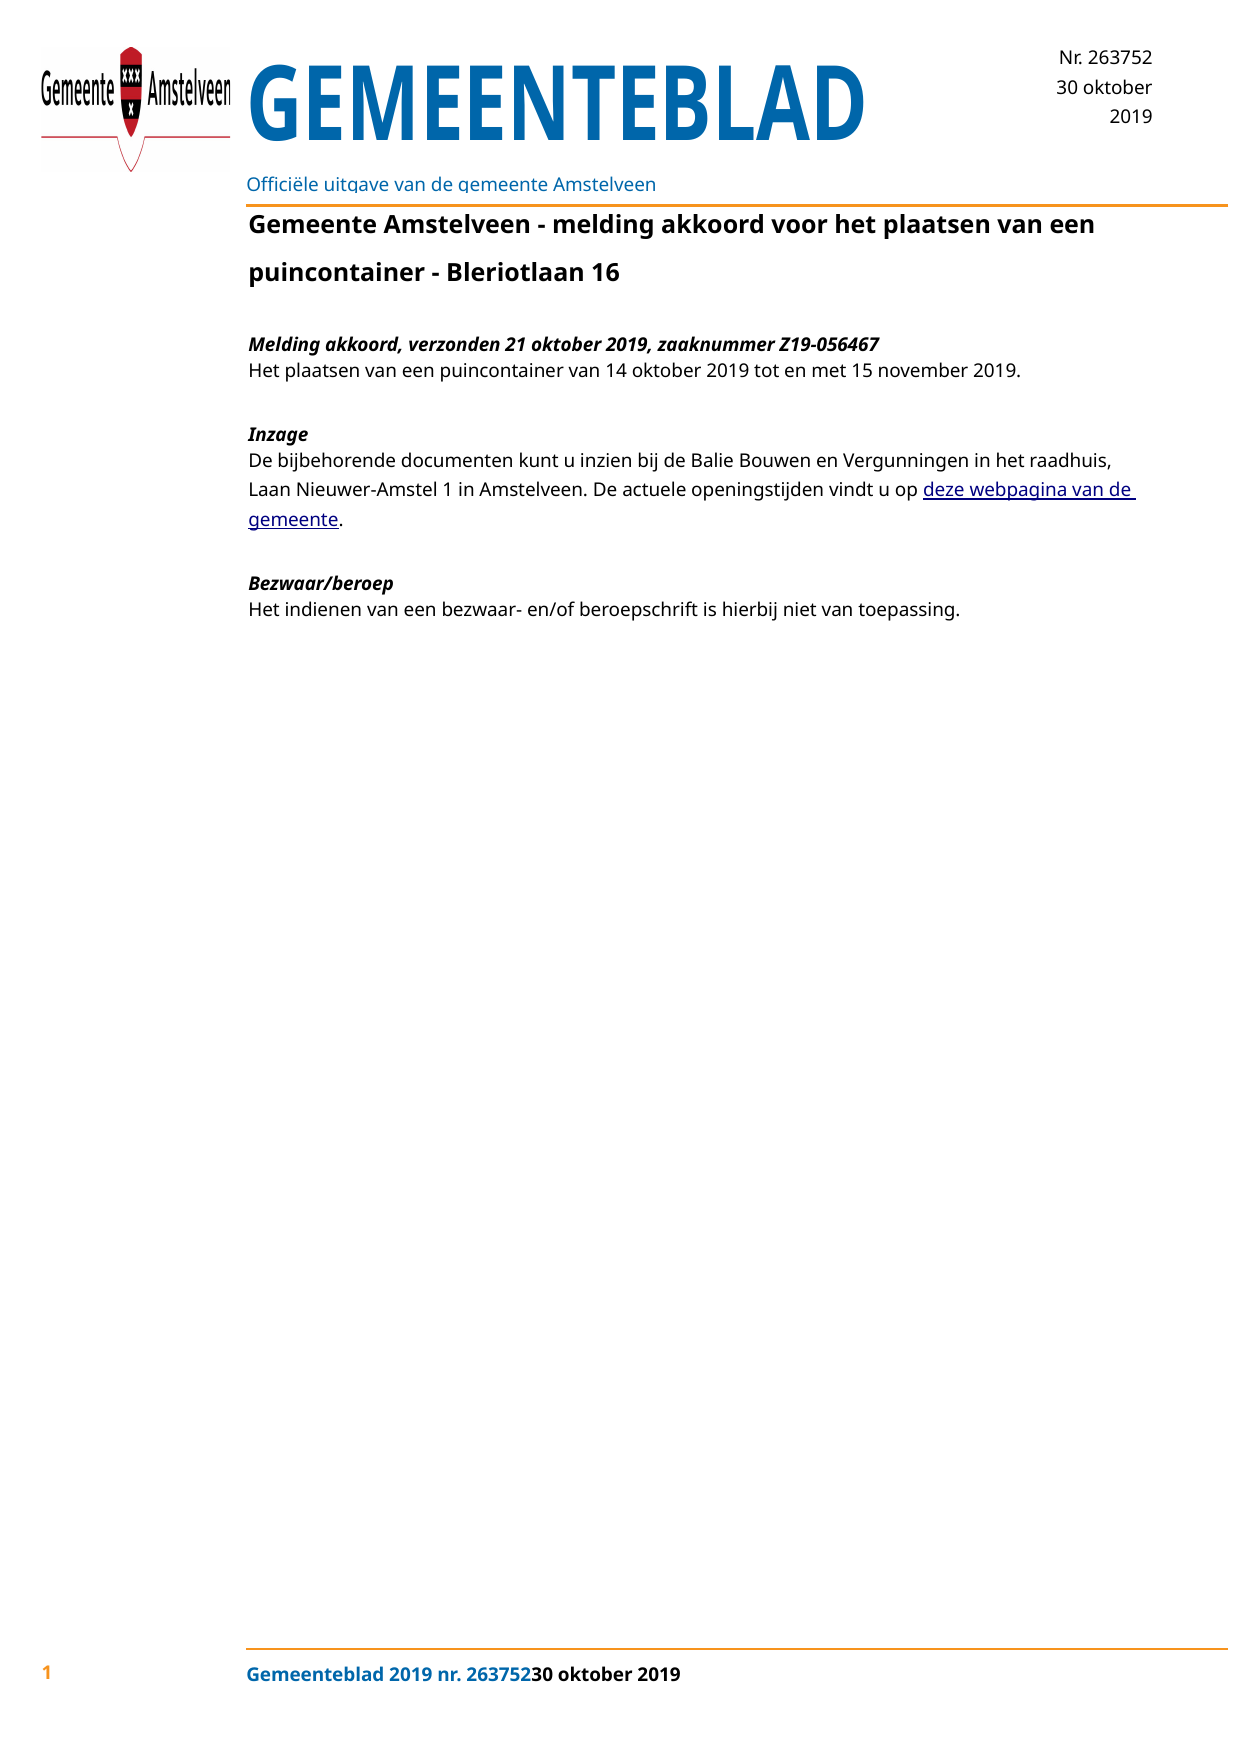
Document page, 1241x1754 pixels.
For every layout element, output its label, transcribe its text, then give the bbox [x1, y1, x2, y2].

text Het indienen van een bezwaar- en/of beroepschrift is hierbij niet van toepassing. [248, 596, 1152, 621]
text Het plaatsen van een puincontainer van 14 oktober 2019 tot en met 15 november 2019. [248, 357, 1152, 383]
text Bezwaar/beroep [248, 570, 1152, 596]
text De bijbehorende documenten kunt u inzien bij de Balie Bouwen en Vergunningen in het raadhuis, Laan Nieuwer-Amstel 1 in Amstelveen. De actuele openingstijden vindt u op deze webpagina van de gemeente. [248, 447, 1152, 532]
text Gemeente Amstelveen - melding akkoord voor het plaatsen van een puincontainer - Bleriotlaan 16 [248, 207, 1152, 288]
picture [41, 47, 231, 172]
text Melding akkoord, verzonden 21 oktober 2019, zaaknummer Z19-056467 [248, 331, 1152, 357]
text Inzage [248, 421, 1152, 447]
